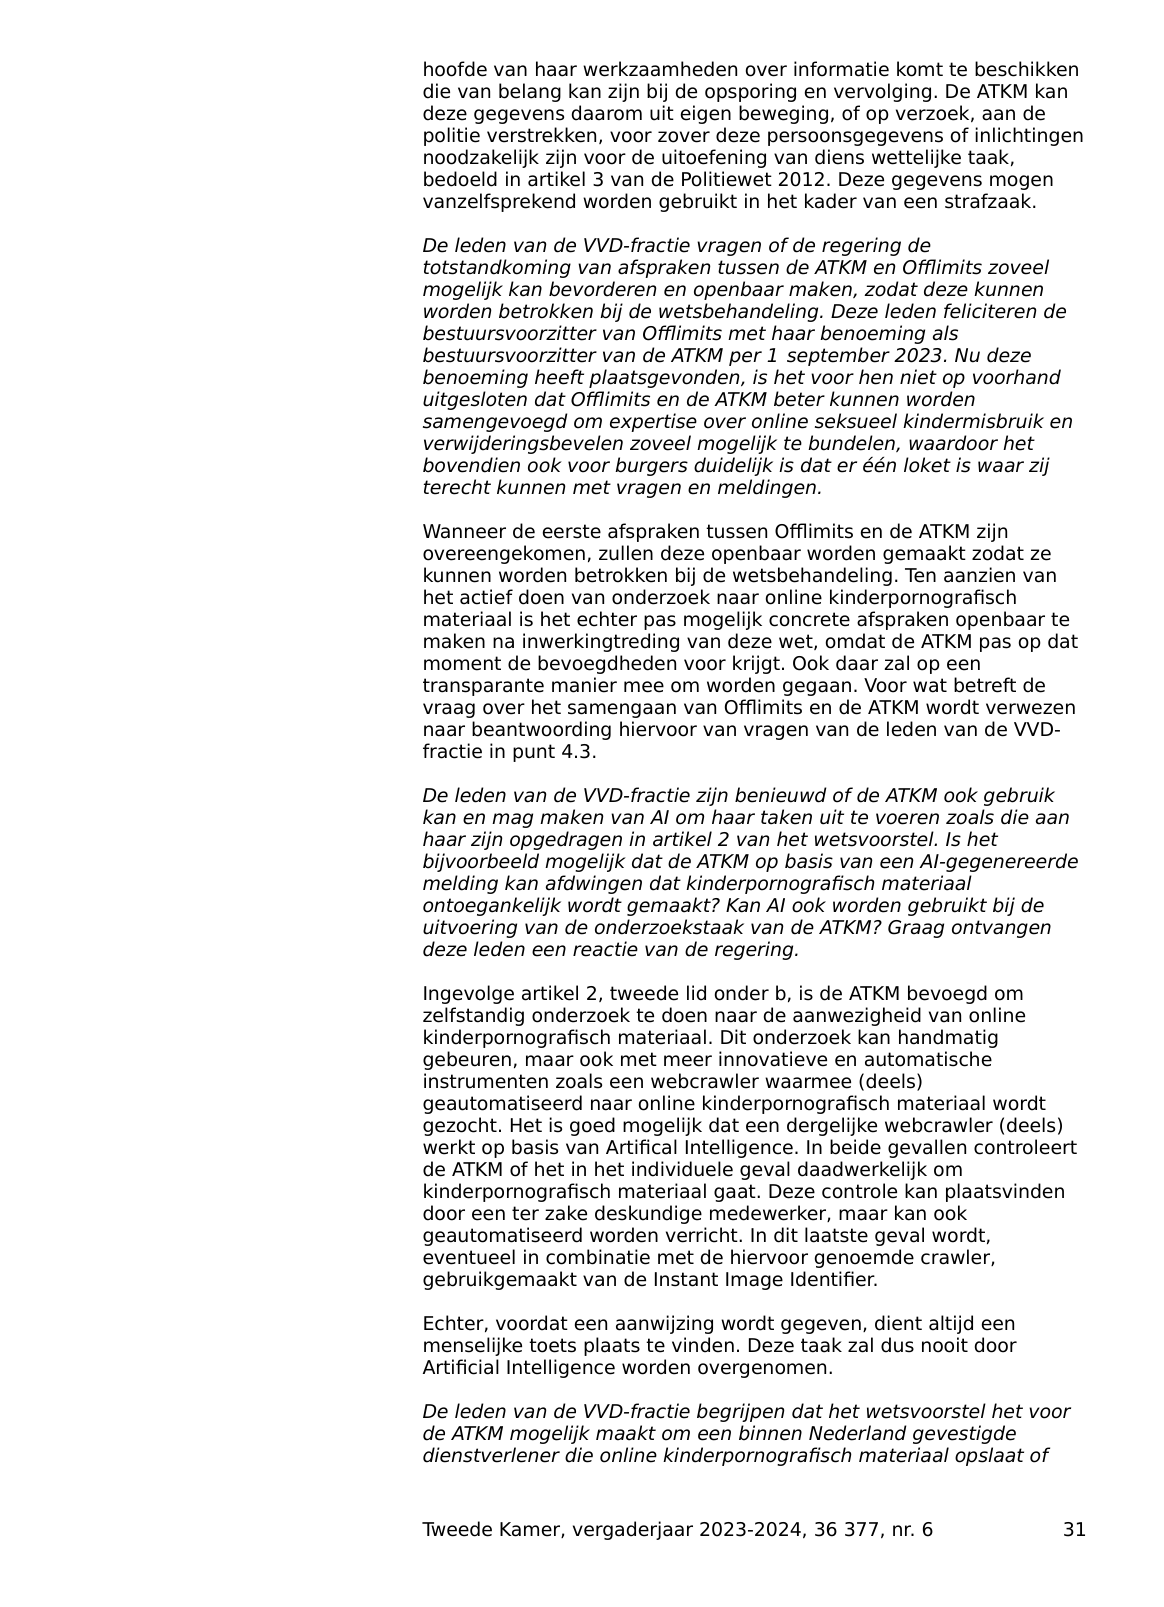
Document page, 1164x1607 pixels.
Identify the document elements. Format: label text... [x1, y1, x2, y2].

text De leden van de VVD-fractie zijn benieuwd of de ATKM ook gebruik kan en mag maken van AI om haar taken uit te voeren zoals die aan haar zijn opgedragen in artikel 2 van het wetsvoorstel. Is het bijvoorbeeld mogelijk dat de ATKM op basis van een AI-gegenereerde melding kan afdwingen dat kinderpornografisch materiaal ontoegankelijk wordt gemaakt? Kan AI ook worden gebruikt bij de uitvoering van de onderzoekstaak van de ATKM? Graag ontvangen deze leden een reactie van de regering. [422, 785, 1087, 961]
text Ingevolge artikel 2, tweede lid onder b, is de ATKM bevoegd om zelfstandig onderzoek te doen naar de aanwezigheid van online kinderpornografisch materiaal. Dit onderzoek kan handmatig gebeuren, maar ook met meer innovatieve en automatische instrumenten zoals een webcrawler waarmee (deels) geautomatiseerd naar online kinderpornografisch materiaal wordt gezocht. Het is goed mogelijk dat een dergelijke webcrawler (deels) werkt op basis van Artifical Intelligence. In beide gevallen controleert de ATKM of het in het individuele geval daadwerkelijk om kinderpornografisch materiaal gaat. Deze controle kan plaatsvinden door een ter zake deskundige medewerker, maar kan ook geautomatiseerd worden verricht. In dit laatste geval wordt, eventueel in combinatie met de hiervoor genoemde crawler, gebruikgemaakt van de Instant Image Identifier. [422, 983, 1087, 1291]
text Echter, voordat een aanwijzing wordt gegeven, dient altijd een menselijke toets plaats te vinden. Deze taak zal dus nooit door Artificial Intelligence worden overgenomen. [422, 1313, 1087, 1379]
text Wanneer de eerste afspraken tussen Offlimits en de ATKM zijn overeengekomen, zullen deze openbaar worden gemaakt zodat ze kunnen worden betrokken bij de wetsbehandeling. Ten aanzien van het actief doen van onderzoek naar online kinderpornografisch materiaal is het echter pas mogelijk concrete afspraken openbaar te maken na inwerkingtreding van deze wet, omdat de ATKM pas op dat moment de bevoegdheden voor krijgt. Ook daar zal op een transparante manier mee om worden gegaan. Voor wat betreft de vraag over het samengaan van Offlimits en de ATKM wordt verwezen naar beantwoording hiervoor van vragen van de leden van de VVD-fractie in punt 4.3. [422, 521, 1087, 763]
text De leden van de VVD-fractie vragen of de regering de totstandkoming van afspraken tussen de ATKM en Offlimits zoveel mogelijk kan bevorderen en openbaar maken, zodat deze kunnen worden betrokken bij de wetsbehandeling. Deze leden feliciteren de bestuursvoorzitter van Offlimits met haar benoeming als bestuursvoorzitter van de ATKM per 1 september 2023. Nu deze benoeming heeft plaatsgevonden, is het voor hen niet op voorhand uitgesloten dat Offlimits en de ATKM beter kunnen worden samengevoegd om expertise over online seksueel kindermisbruik en verwijderingsbevelen zoveel mogelijk te bundelen, waardoor het bovendien ook voor burgers duidelijk is dat er één loket is waar zij terecht kunnen met vragen en meldingen. [422, 235, 1087, 499]
text hoofde van haar werkzaamheden over informatie komt te beschikken die van belang kan zijn bij de opsporing en vervolging. De ATKM kan deze gegevens daarom uit eigen beweging, of op verzoek, aan de politie verstrekken, voor zover deze persoonsgegevens of inlichtingen noodzakelijk zijn voor de uitoefening van diens wettelijke taak, bedoeld in artikel 3 van de Politiewet 2012. Deze gegevens mogen vanzelfsprekend worden gebruikt in het kader van een strafzaak. [422, 59, 1087, 213]
text De leden van de VVD-fractie begrijpen dat het wetsvoorstel het voor de ATKM mogelijk maakt om een binnen Nederland gevestigde dienstverlener die online kinderpornografisch materiaal opslaat of [422, 1401, 1087, 1467]
